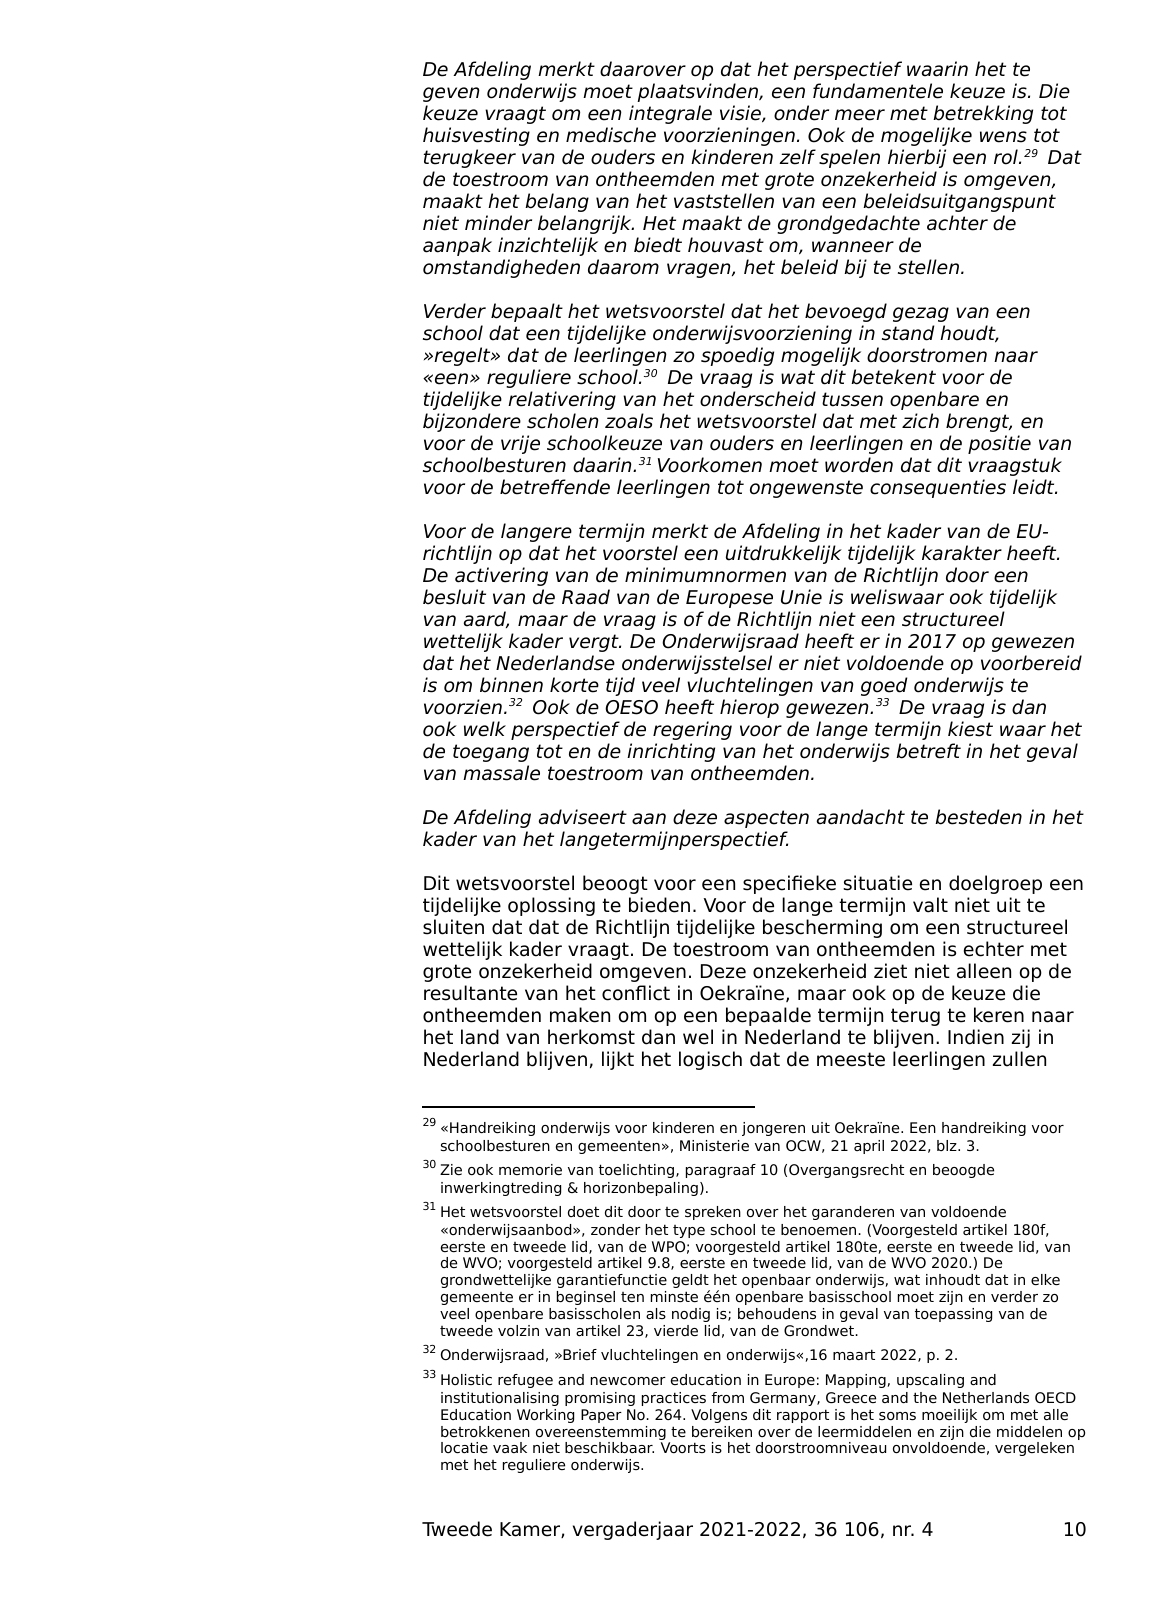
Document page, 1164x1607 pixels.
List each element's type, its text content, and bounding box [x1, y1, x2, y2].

text Het wetsvoorstel doet dit door te spreken over het garanderen van voldoende «onderwijsaanbod», zonder het type school te benoemen. (Voorgesteld artikel 180f, eerste en tweede lid, van de WPO; voorgesteld artikel 180te, eerste en tweede lid, van de WVO; voorgesteld artikel 9.8, eerste en tweede lid, van de WVO 2020.) De grondwettelijke garantiefunctie geldt het openbaar onderwijs, wat inhoudt dat in elke gemeente er in beginsel ten minste één openbare basisschool moet zijn en verder zo veel openbare basisscholen als nodig is; behoudens in geval van toepassing van de tweede volzin van artikel 23, vierde lid, van de Grondwet. [422, 1200, 1087, 1340]
text Holistic refugee and newcomer education in Europe: Mapping, upscaling and institutionalising promising practices from Germany, Greece and the Netherlands OECD Education Working Paper No. 264. Volgens dit rapport is het soms moeilijk om met alle betrokkenen overeenstemming te bereiken over de leermiddelen en zijn die middelen op locatie vaak niet beschikbaar. Voorts is het doorstroomniveau onvoldoende, vergeleken met het reguliere onderwijs. [422, 1368, 1087, 1474]
text De Afdeling merkt daarover op dat het perspectief waarin het te geven onderwijs moet plaatsvinden, een fundamentele keuze is. Die keuze vraagt om een integrale visie, onder meer met betrekking tot huisvesting en medische voorzieningen. Ook de mogelijke wens tot terugkeer van de ouders en kinderen zelf spelen hierbij een rol. Dat de toestroom van ontheemden met grote onzekerheid is omgeven, maakt het belang van het vaststellen van een beleidsuitgangspunt niet minder belangrijk. Het maakt de grondgedachte achter de aanpak inzichtelijk en biedt houvast om, wanneer de omstandigheden daarom vragen, het beleid bij te stellen. [422, 59, 1087, 279]
text «Handreiking onderwijs voor kinderen en jongeren uit Oekraïne. Een handreiking voor schoolbesturen en gemeenten», Ministerie van OCW, 21 april 2022, blz. 3. [422, 1116, 1087, 1155]
text Voor de langere termijn merkt de Afdeling in het kader van de EU-richtlijn op dat het voorstel een uitdrukkelijk tijdelijk karakter heeft. De activering van de minimumnormen van de Richtlijn door een besluit van de Raad van de Europese Unie is weliswaar ook tijdelijk van aard, maar de vraag is of de Richtlijn niet een structureel wettelijk kader vergt. De Onderwijsraad heeft er in 2017 op gewezen dat het Nederlandse onderwijsstelsel er niet voldoende op voorbereid is om binnen korte tijd veel vluchtelingen van goed onderwijs te voorzien. Ook de OESO heeft hierop gewezen. De vraag is dan ook welk perspectief de regering voor de lange termijn kiest waar het de toegang tot en de inrichting van het onderwijs betreft in het geval van massale toestroom van ontheemden. [422, 521, 1087, 785]
text Verder bepaalt het wetsvoorstel dat het bevoegd gezag van een school dat een tijdelijke onderwijsvoorziening in stand houdt, »regelt» dat de leerlingen zo spoedig mogelijk doorstromen naar «een» reguliere school. De vraag is wat dit betekent voor de tijdelijke relativering van het onderscheid tussen openbare en bijzondere scholen zoals het wetsvoorstel dat met zich brengt, en voor de vrije schoolkeuze van ouders en leerlingen en de positie van schoolbesturen daarin.Voorkomen moet worden dat dit vraagstuk voor de betreffende leerlingen tot ongewenste consequenties leidt. [422, 301, 1087, 499]
text Zie ook memorie van toelichting, paragraaf 10 (Overgangsrecht en beoogde inwerkingtreding & horizonbepaling). [422, 1158, 1087, 1197]
text De Afdeling adviseert aan deze aspecten aandacht te besteden in het kader van het langetermijnperspectief. [422, 807, 1087, 851]
text Dit wetsvoorstel beoogt voor een specifieke situatie en doelgroep een tijdelijke oplossing te bieden. Voor de lange termijn valt niet uit te sluiten dat dat de Richtlijn tijdelijke bescherming om een structureel wettelijk kader vraagt. De toestroom van ontheemden is echter met grote onzekerheid omgeven. Deze onzekerheid ziet niet alleen op de resultante van het conflict in Oekraïne, maar ook op de keuze die ontheemden maken om op een bepaalde termijn terug te keren naar het land van herkomst dan wel in Nederland te blijven. Indien zij in Nederland blijven, lijkt het logisch dat de meeste leerlingen zullen [422, 873, 1087, 1071]
text Onderwijsraad, »Brief vluchtelingen en onderwijs«,16 maart 2022, p. 2. [422, 1343, 1087, 1365]
